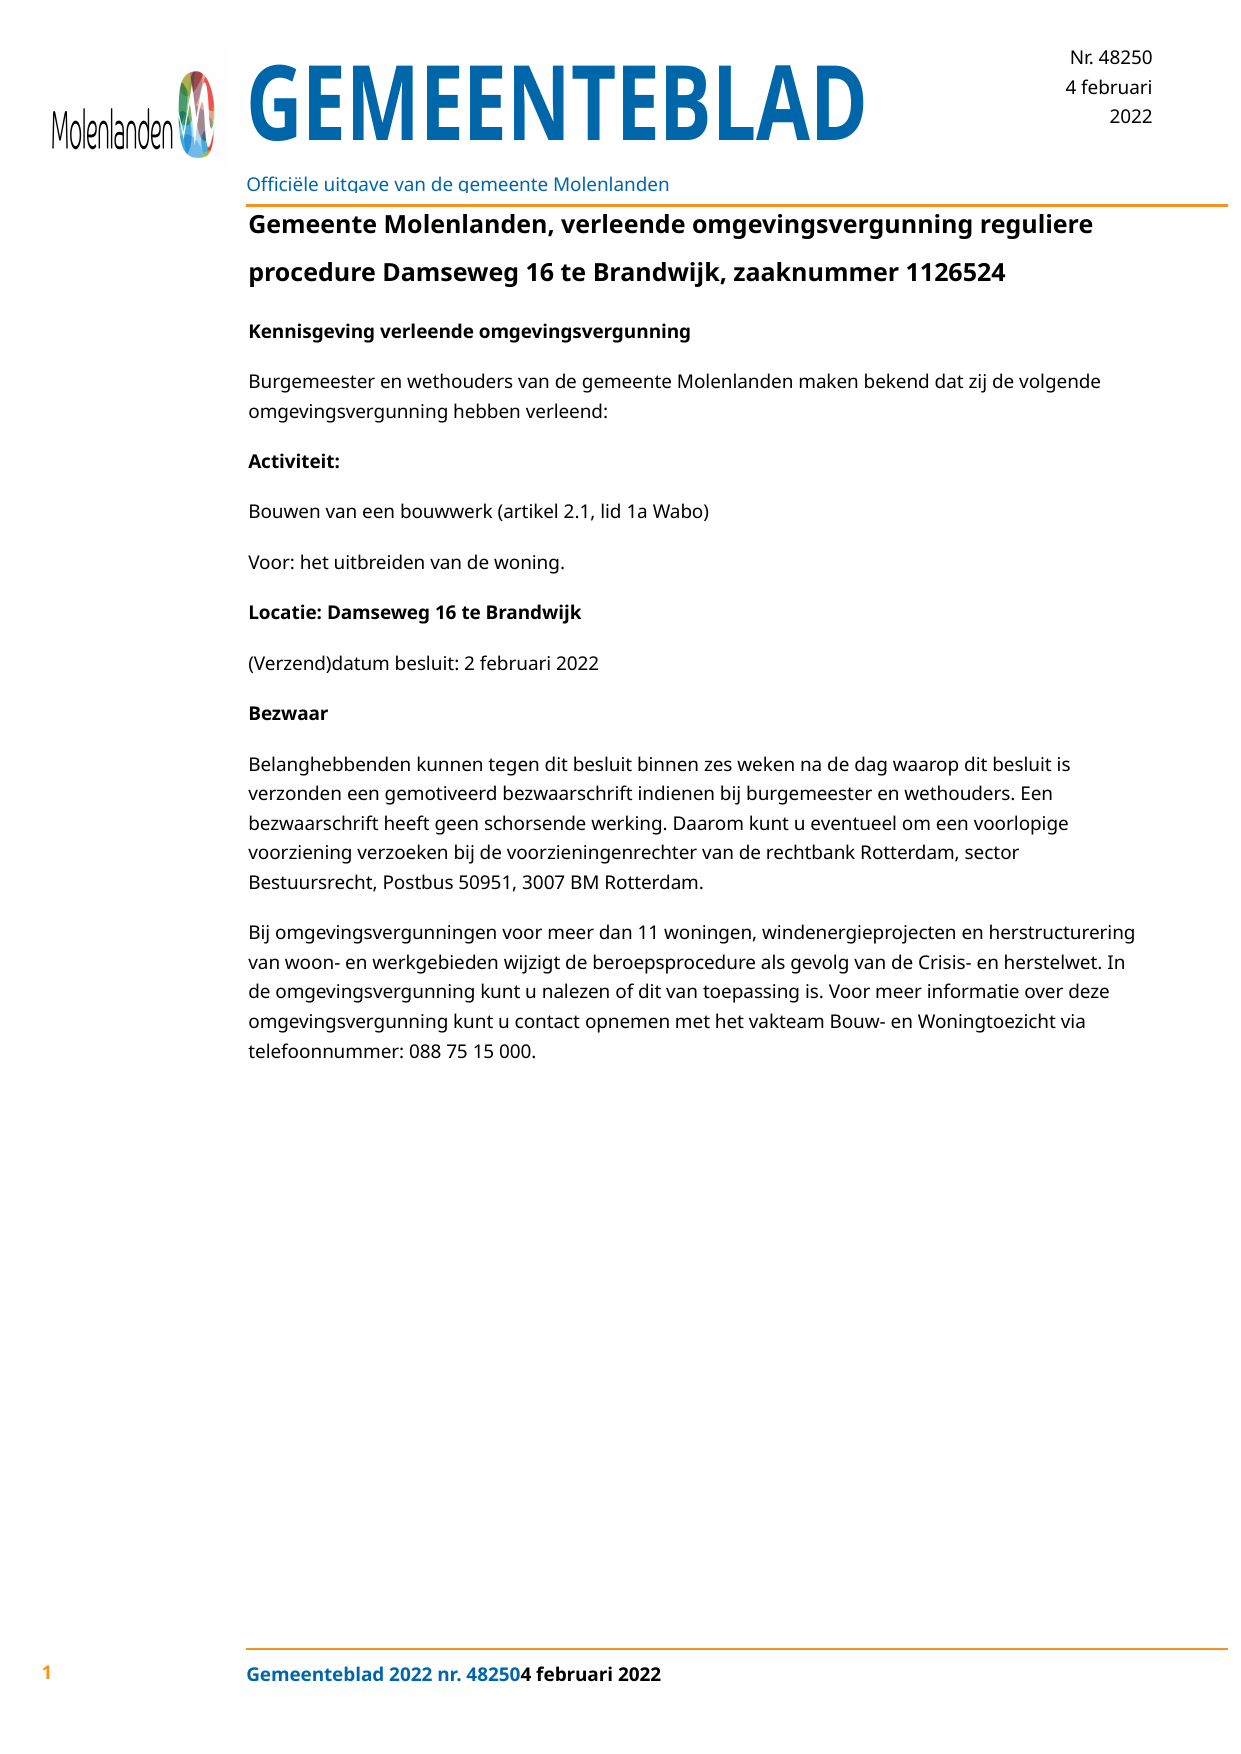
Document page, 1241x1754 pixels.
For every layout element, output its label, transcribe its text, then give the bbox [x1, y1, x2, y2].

text Burgemeester en wethouders van de gemeente Molenlanden maken bekend dat zij de volgende omgevingsvergunning hebben verleend: [248, 368, 1152, 424]
text Bouwen van een bouwwerk (artikel 2.1, lid 1a Wabo) [248, 499, 1152, 524]
text (Verzend)datum besluit: 2 februari 2022 [248, 650, 1152, 676]
text Voor: het uitbreiden van de woning. [248, 549, 1152, 575]
text Kennisgeving verleende omgevingsvergunning [248, 318, 1152, 344]
text Activiteit: [248, 448, 1152, 474]
text Gemeente Molenlanden, verleende omgevingsvergunning reguliere procedure Damseweg 16 te Brandwijk, zaaknummer 1126524 [248, 207, 1152, 288]
text Belanghebbenden kunnen tegen dit besluit binnen zes weken na de dag waarop dit besluit is verzonden een gemotiveerd bezwaarschrift indienen bij burgemeester en wethouders. Een bezwaarschrift heeft geen schorsende werking. Daarom kunt u eventueel om een voorlopige voorziening verzoeken bij de voorzieningenrechter van de rechtbank Rotterdam, sector Bestuursrecht, Postbus 50951, 3007 BM Rotterdam. [248, 751, 1152, 895]
text Bezwaar [248, 700, 1152, 726]
picture [41, 47, 231, 172]
text Bij omgevingsvergunningen voor meer dan 11 woningen, windenergieprojecten en herstructurering van woon- en werkgebieden wijzigt de beroepsprocedure als gevolg van de Crisis- en herstelwet. In de omgevingsvergunning kunt u nalezen of dit van toepassing is. Voor meer informatie over deze omgevingsvergunning kunt u contact opnemen met het vakteam Bouw- en Woningtoezicht via telefoonnummer: 088 75 15 000. [248, 919, 1152, 1064]
text Locatie: Damseweg 16 te Brandwijk [248, 599, 1152, 625]
